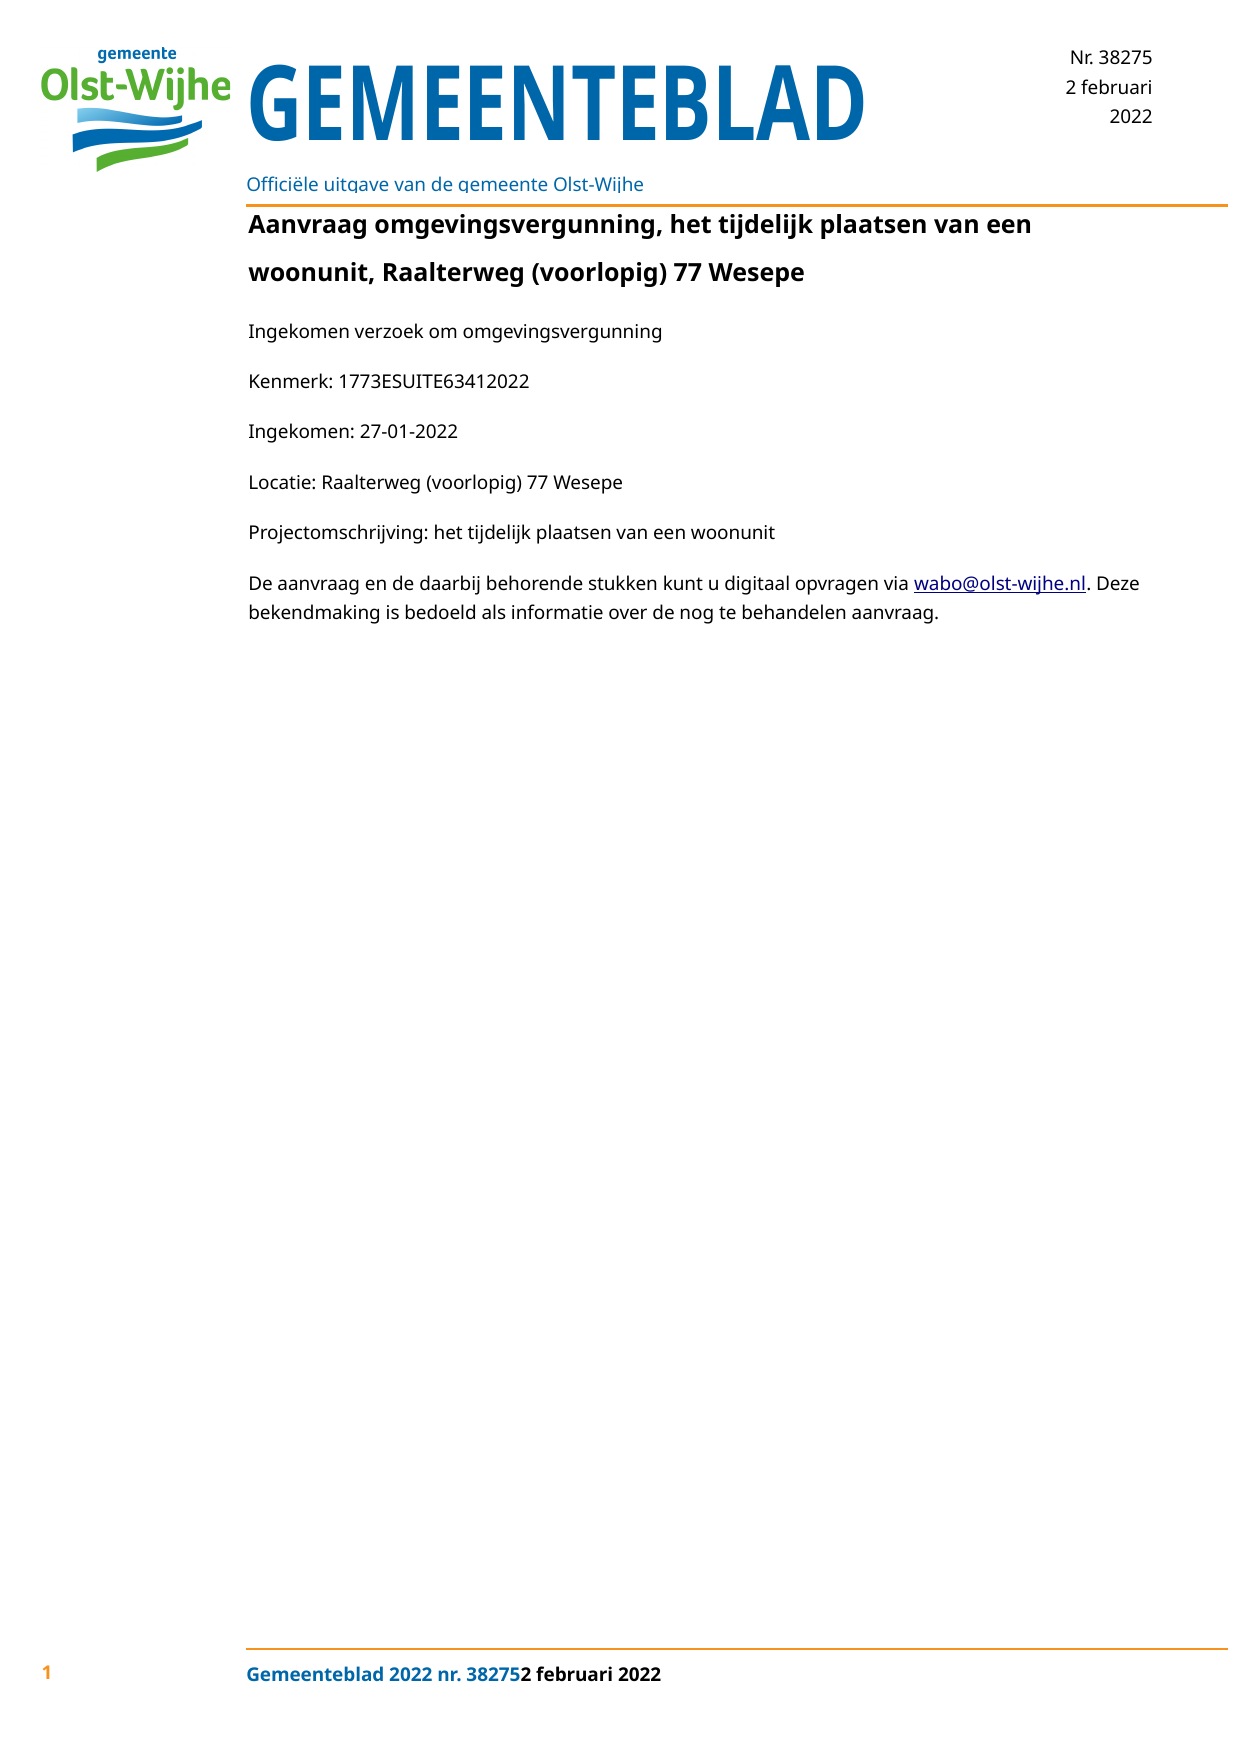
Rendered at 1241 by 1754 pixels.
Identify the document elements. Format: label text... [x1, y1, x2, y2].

picture [41, 47, 231, 172]
text De aanvraag en de daarbij behorende stukken kunt u digitaal opvragen via wabo@olst-wijhe.nl. Deze bekendmaking is bedoeld als informatie over de nog te behandelen aanvraag. [248, 570, 1152, 625]
text Kenmerk: 1773ESUITE63412022 [248, 368, 1152, 394]
text Projectomschrijving: het tijdelijk plaatsen van een woonunit [248, 519, 1152, 545]
text Ingekomen: 27-01-2022 [248, 419, 1152, 444]
text Aanvraag omgevingsvergunning, het tijdelijk plaatsen van een woonunit, Raalterweg (voorlopig) 77 Wesepe [248, 207, 1152, 288]
text Ingekomen verzoek om omgevingsvergunning [248, 318, 1152, 344]
text Locatie: Raalterweg (voorlopig) 77 Wesepe [248, 469, 1152, 495]
